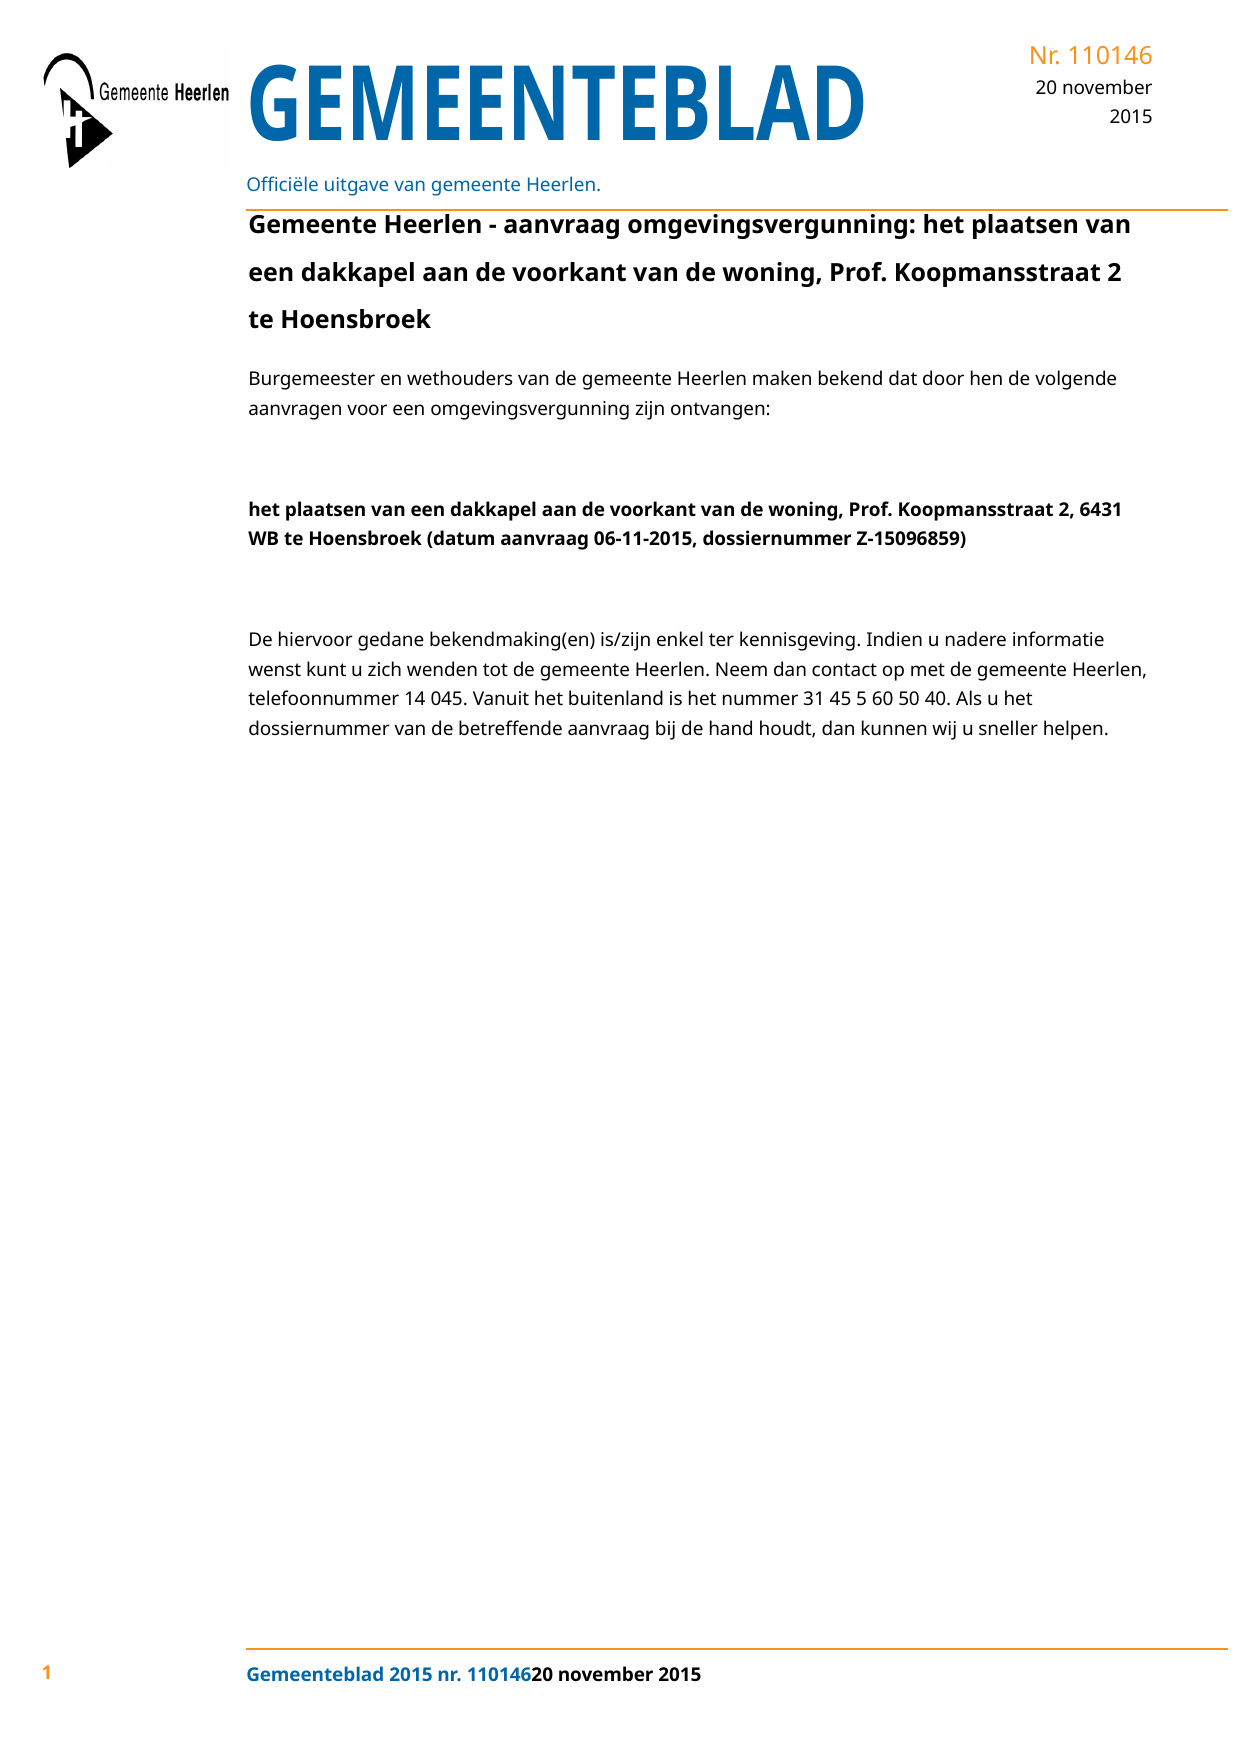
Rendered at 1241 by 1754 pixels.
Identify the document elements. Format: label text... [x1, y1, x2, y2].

text het plaatsen van een dakkapel aan de voorkant van de woning, Prof. Koopmansstraat 2, 6431 WB te Hoensbroek (datum aanvraag 06-11-2015, dossiernummer Z-15096859) [248, 496, 1152, 551]
picture [41, 47, 231, 172]
text Burgemeester en wethouders van de gemeente Heerlen maken bekend dat door hen de volgende aanvragen voor een omgevingsvergunning zijn ontvangen: [248, 366, 1152, 421]
text De hiervoor gedane bekendmaking(en) is/zijn enkel ter kennisgeving. Indien u nadere informatie wenst kunt u zich wenden tot de gemeente Heerlen. Neem dan contact op met de gemeente Heerlen, telefoonnummer 14 045. Vanuit het buitenland is het nummer 31 45 5 60 50 40. Als u het dossiernummer van de betreffende aanvraag bij de hand houdt, dan kunnen wij u sneller helpen. [248, 626, 1152, 741]
text Gemeente Heerlen - aanvraag omgevingsvergunning: het plaatsen van een dakkapel aan de voorkant van de woning, Prof. Koopmansstraat 2 te Hoensbroek [248, 211, 1152, 336]
